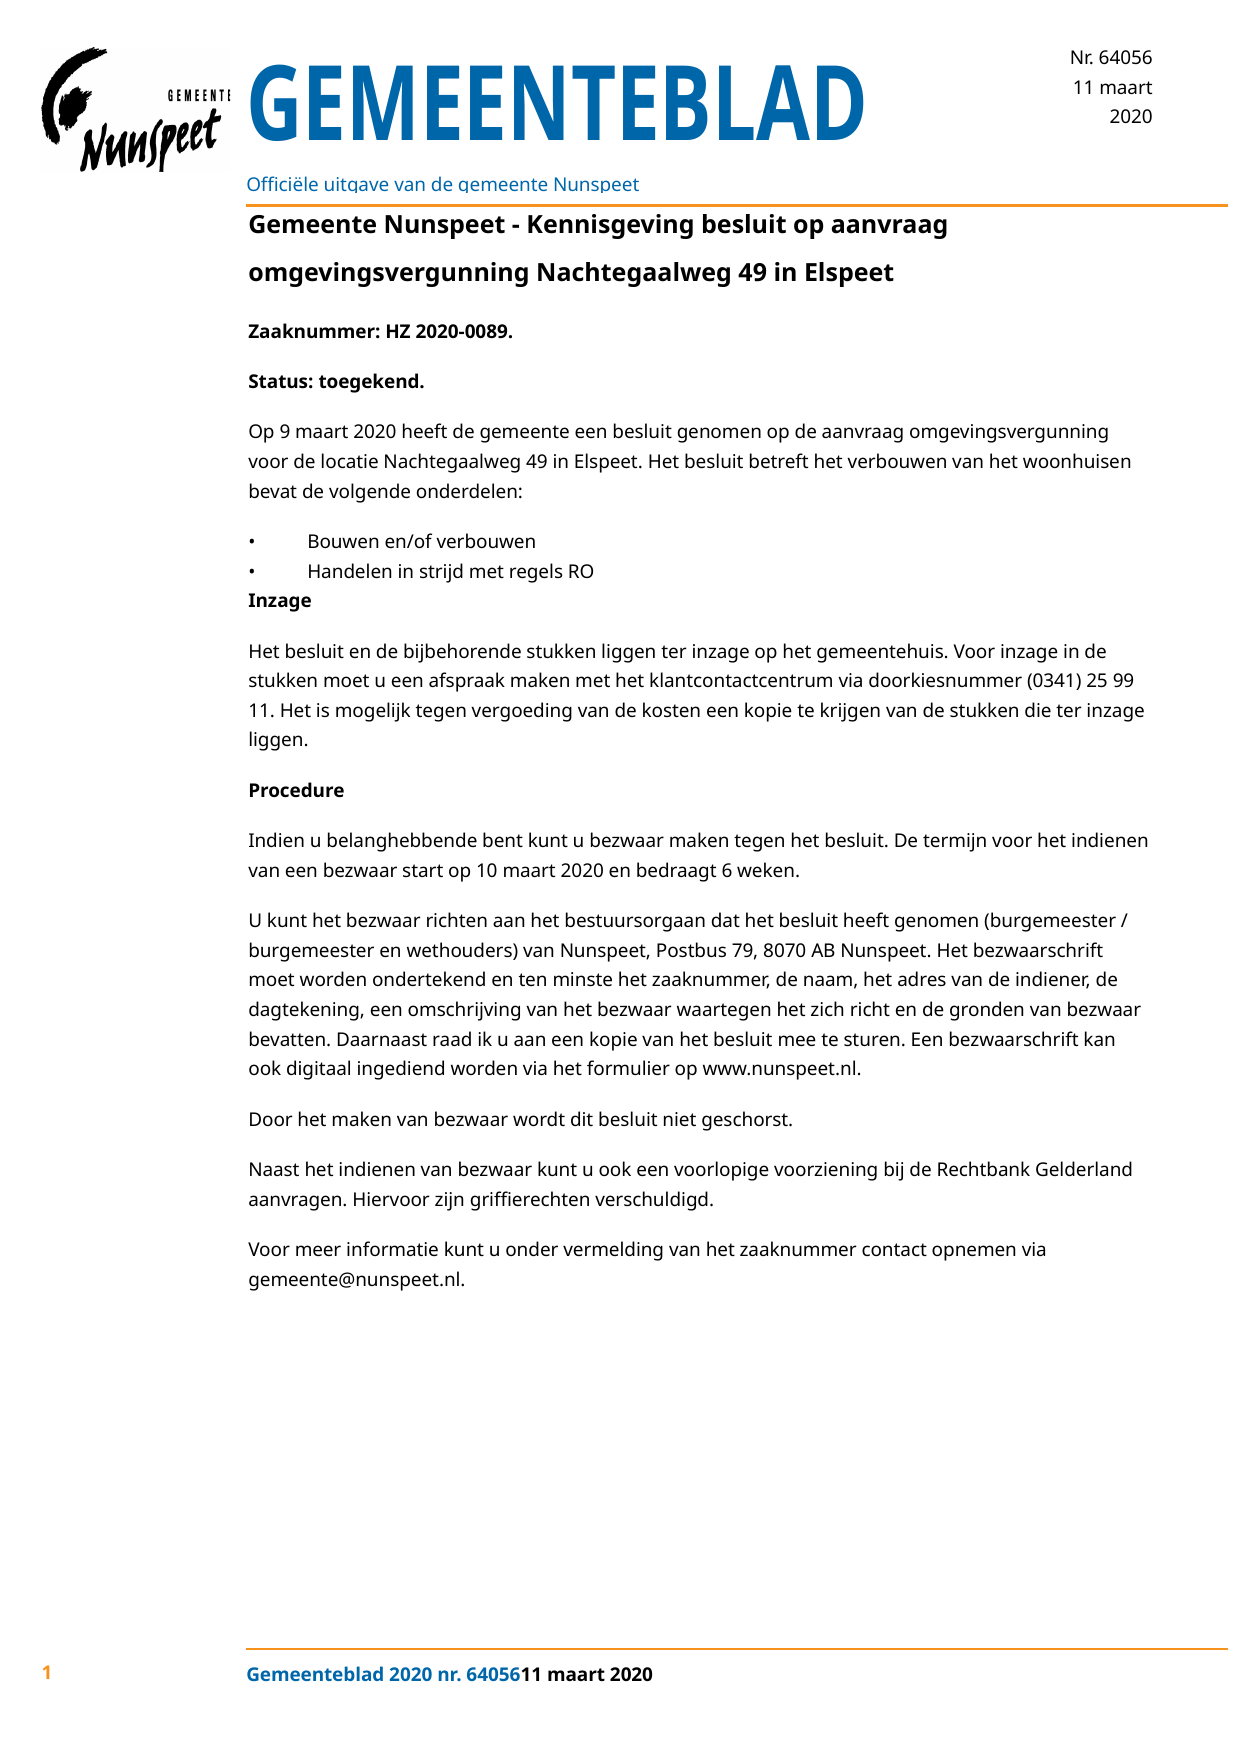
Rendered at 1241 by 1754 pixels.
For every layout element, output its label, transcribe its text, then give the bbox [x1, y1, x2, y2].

text Zaaknummer: HZ 2020-0089. [248, 318, 1152, 344]
list Bouwen en/of verbouwen [248, 528, 1152, 554]
text Indien u belanghebbende bent kunt u bezwaar maken tegen het besluit. De termijn voor het indienen van een bezwaar start op 10 maart 2020 en bedraagt 6 weken. [248, 827, 1152, 883]
picture [41, 47, 231, 172]
list Handelen in strijd met regels RO [248, 558, 1152, 584]
text Naast het indienen van bezwaar kunt u ook een voorlopige voorziening bij de Rechtbank Gelderland aanvragen. Hiervoor zijn griffierechten verschuldigd. [248, 1156, 1152, 1212]
text U kunt het bezwaar richten aan het bestuursorgaan dat het besluit heeft genomen (burgemeester / burgemeester en wethouders) van Nunspeet, Postbus 79, 8070 AB Nunspeet. Het bezwaarschrift moet worden ondertekend en ten minste het zaaknummer, de naam, het adres van de indiener, de dagtekening, een omschrijving van het bezwaar waartegen het zich richt en de gronden van bezwaar bevatten. Daarnaast raad ik u aan een kopie van het besluit mee te sturen. Een bezwaarschrift kan ook digitaal ingediend worden via het formulier op www.nunspeet.nl. [248, 907, 1152, 1081]
text Procedure [248, 777, 1152, 803]
text Door het maken van bezwaar wordt dit besluit niet geschorst. [248, 1106, 1152, 1132]
text Status: toegekend. [248, 368, 1152, 394]
text Voor meer informatie kunt u onder vermelding van het zaaknummer contact opnemen via gemeente@nunspeet.nl. [248, 1236, 1152, 1292]
text Gemeente Nunspeet - Kennisgeving besluit op aanvraag omgevingsvergunning Nachtegaalweg 49 in Elspeet [248, 207, 1152, 288]
text Het besluit en de bijbehorende stukken liggen ter inzage op het gemeentehuis. Voor inzage in de stukken moet u een afspraak maken met het klantcontactcentrum via doorkiesnummer (0341) 25 99 11. Het is mogelijk tegen vergoeding van de kosten een kopie te krijgen van de stukken die ter inzage liggen. [248, 638, 1152, 752]
text Op 9 maart 2020 heeft de gemeente een besluit genomen op de aanvraag omgevingsvergunning voor de locatie Nachtegaalweg 49 in Elspeet. Het besluit betreft het verbouwen van het woonhuisen bevat de volgende onderdelen: [248, 419, 1152, 504]
text Inzage [248, 587, 1152, 613]
